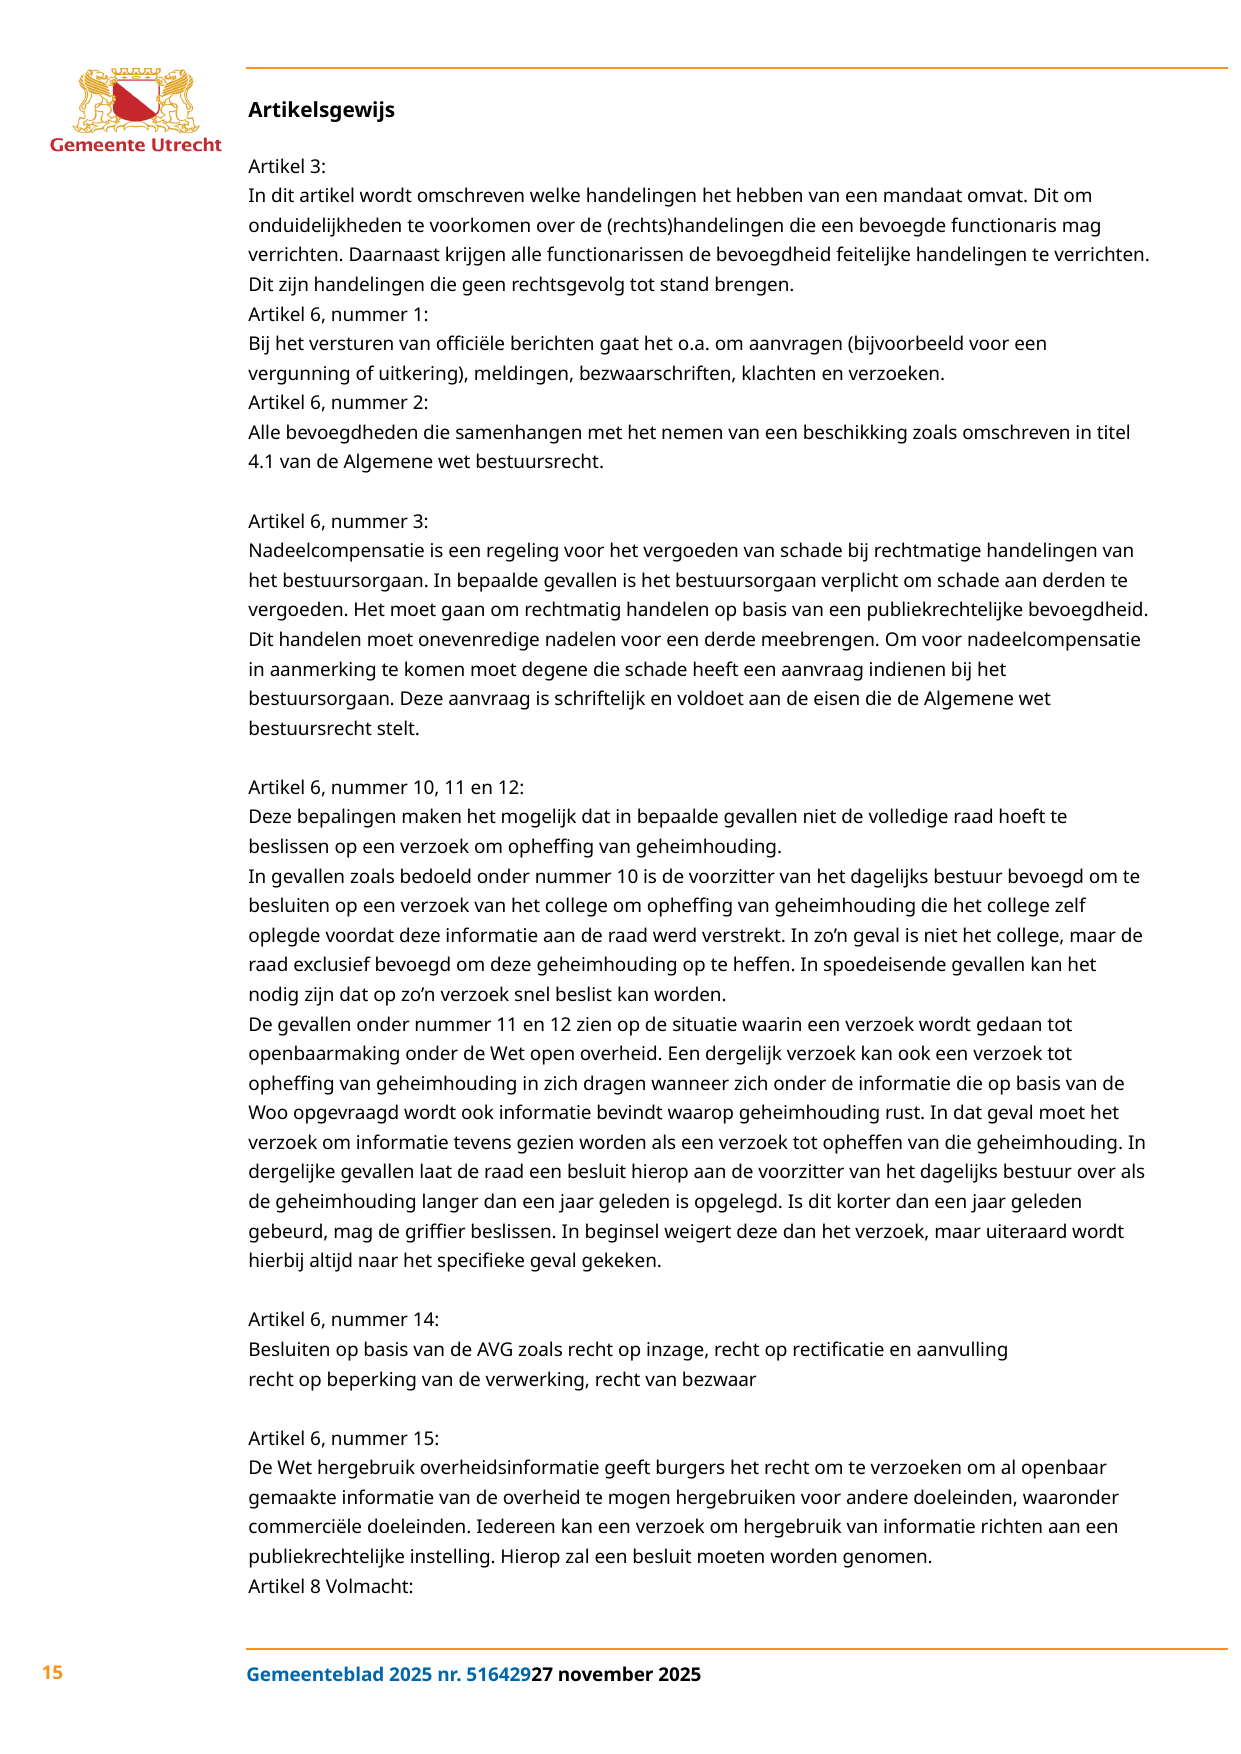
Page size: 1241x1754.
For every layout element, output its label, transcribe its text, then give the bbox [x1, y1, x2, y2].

picture [41, 47, 231, 172]
text Artikelsgewijs [248, 95, 1152, 123]
text In dit artikel wordt omschreven welke handelingen het hebben van een mandaat omvat. Dit om onduidelijkheden te voorkomen over de (rechts)handelingen die een bevoegde functionaris mag verrichten. Daarnaast krijgen alle functionarissen de bevoegdheid feitelijke handelingen te verrichten. Dit zijn handelingen die geen rechtsgevolg tot stand brengen. [248, 182, 1152, 297]
text In gevallen zoals bedoeld onder nummer 10 is de voorzitter van het dagelijks bestuur bevoegd om te besluiten op een verzoek van het college om opheffing van geheimhouding die het college zelf oplegde voordat deze informatie aan de raad werd verstrekt. In zo’n geval is niet het college, maar de raad exclusief bevoegd om deze geheimhouding op te heffen. In spoedeisende gevallen kan het nodig zijn dat op zo’n verzoek snel beslist kan worden. [248, 863, 1152, 1007]
text Artikel 6, nummer 14: [248, 1307, 1152, 1332]
text Artikel 8 Volmacht: [248, 1573, 1152, 1599]
text De gevallen onder nummer 11 en 12 zien op de situatie waarin een verzoek wordt gedaan tot openbaarmaking onder de Wet open overheid. Een dergelijk verzoek kan ook een verzoek tot opheffing van geheimhouding in zich dragen wanneer zich onder de informatie die op basis van de Woo opgevraagd wordt ook informatie bevindt waarop geheimhouding rust. In dat geval moet het verzoek om informatie tevens gezien worden als een verzoek tot opheffen van die geheimhouding. In dergelijke gevallen laat de raad een besluit hierop aan de voorzitter van het dagelijks bestuur over als de geheimhouding langer dan een jaar geleden is opgelegd. Is dit korter dan een jaar geleden gebeurd, mag de griffier beslissen. In beginsel weigert deze dan het verzoek, maar uiteraard wordt hierbij altijd naar het specifieke geval gekeken. [248, 1011, 1152, 1273]
text Artikel 6, nummer 10, 11 en 12: [248, 774, 1152, 800]
text Bij het versturen van officiële berichten gaat het o.a. om aanvragen (bijvoorbeeld voor een vergunning of uitkering), meldingen, bezwaarschriften, klachten en verzoeken. [248, 330, 1152, 386]
text Besluiten op basis van de AVG zoals recht op inzage, recht op rectificatie en aanvulling [248, 1336, 1152, 1362]
text recht op beperking van de verwerking, recht van bezwaar [248, 1366, 1152, 1392]
text Artikel 6, nummer 15: [248, 1425, 1152, 1451]
text Alle bevoegdheden die samenhangen met het nemen van een beschikking zoals omschreven in titel 4.1 van de Algemene wet bestuursrecht. [248, 419, 1152, 474]
text Artikel 6, nummer 1: [248, 301, 1152, 327]
text De Wet hergebruik overheidsinformatie geeft burgers het recht om te verzoeken om al openbaar gemaakte informatie van de overheid te mogen hergebruiken voor andere doeleinden, waaronder commerciële doeleinden. Iedereen kan een verzoek om hergebruik van informatie richten aan een publiekrechtelijke instelling. Hierop zal een besluit moeten worden genomen. [248, 1454, 1152, 1569]
text Artikel 6, nummer 2: [248, 389, 1152, 415]
text Artikel 3: [248, 153, 1152, 179]
text Artikel 6, nummer 3: [248, 508, 1152, 534]
text Nadeelcompensatie is een regeling voor het vergoeden van schade bij rechtmatige handelingen van het bestuursorgaan. In bepaalde gevallen is het bestuursorgaan verplicht om schade aan derden te vergoeden. Het moet gaan om rechtmatig handelen op basis van een publiekrechtelijke bevoegdheid. Dit handelen moet onevenredige nadelen voor een derde meebrengen. Om voor nadeelcompensatie in aanmerking te komen moet degene die schade heeft een aanvraag indienen bij het bestuursorgaan. Deze aanvraag is schriftelijk en voldoet aan de eisen die de Algemene wet bestuursrecht stelt. [248, 537, 1152, 741]
text Deze bepalingen maken het mogelijk dat in bepaalde gevallen niet de volledige raad hoeft te beslissen op een verzoek om opheffing van geheimhouding. [248, 804, 1152, 859]
